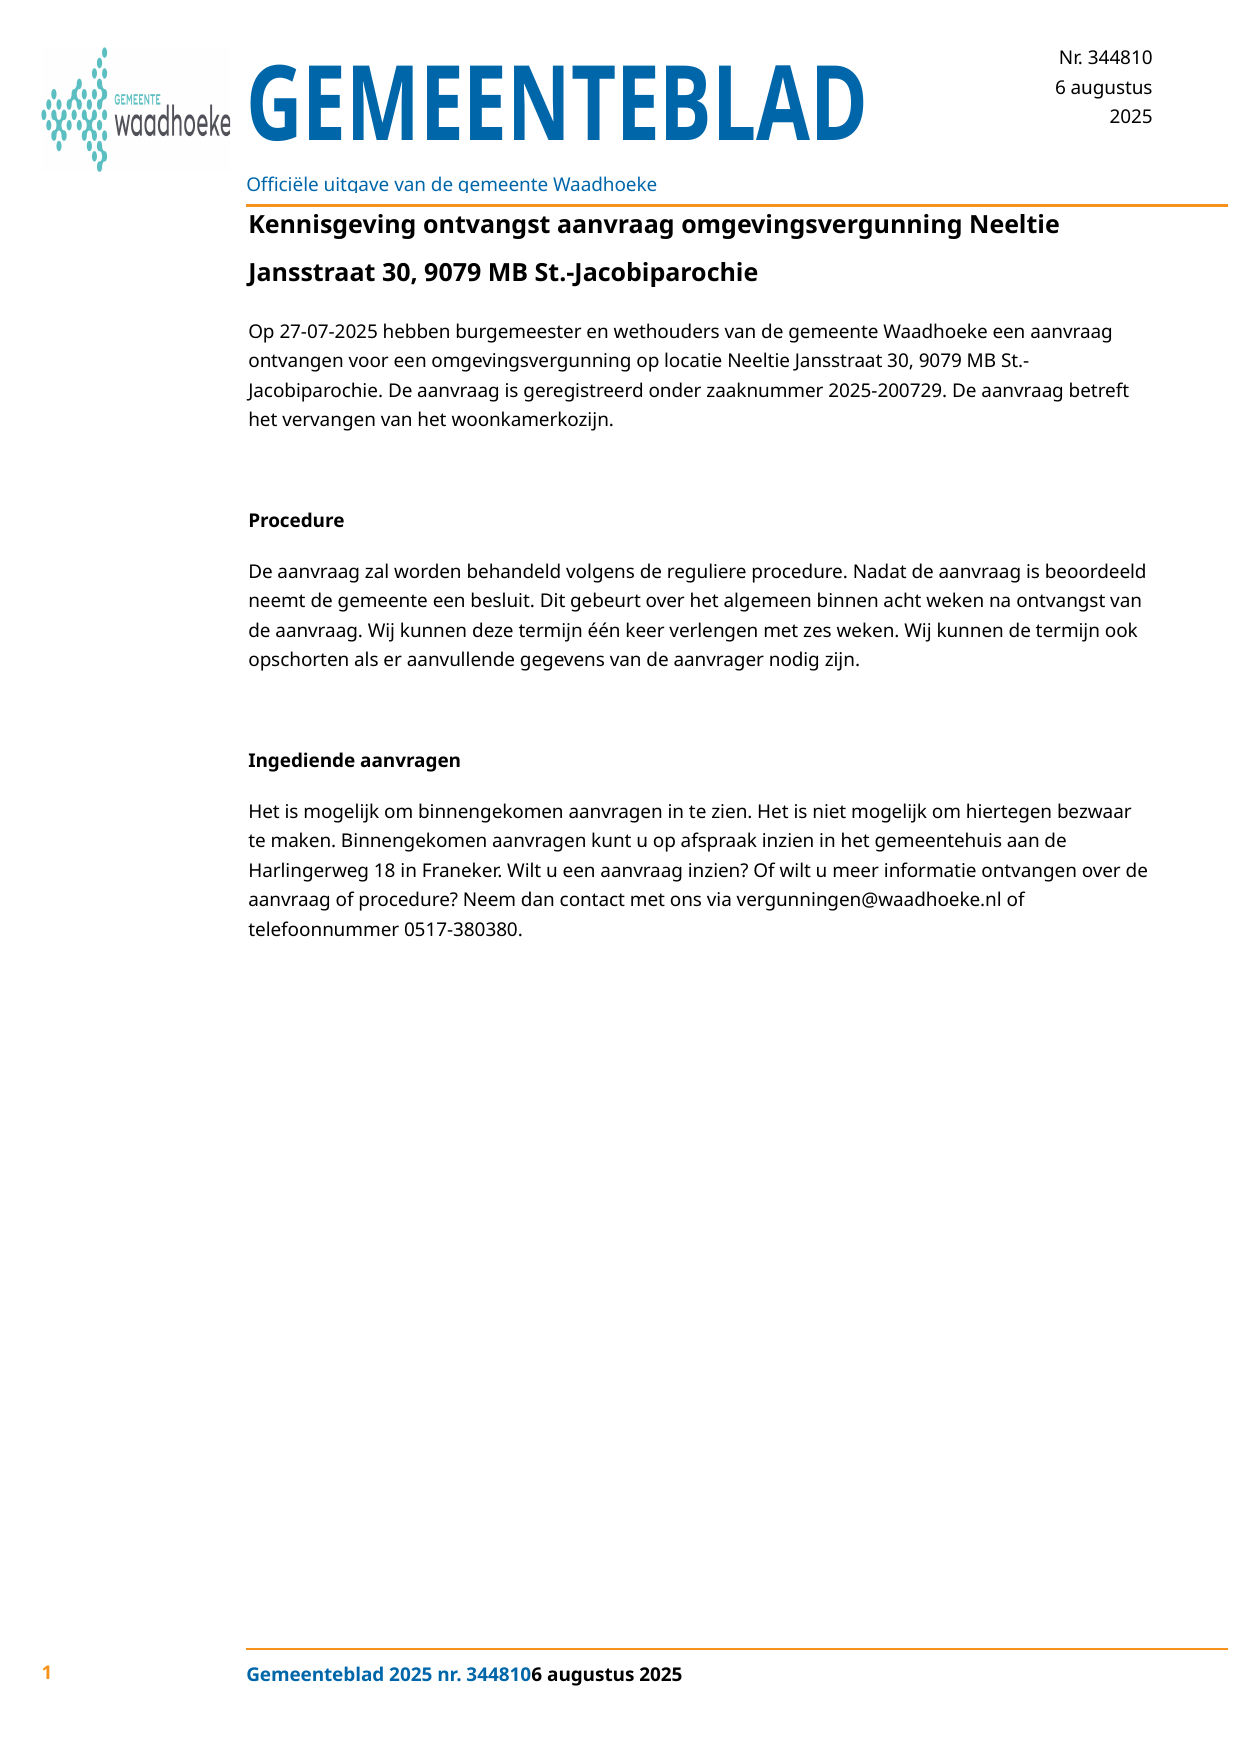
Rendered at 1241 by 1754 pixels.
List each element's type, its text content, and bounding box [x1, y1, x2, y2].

text Kennisgeving ontvangst aanvraag omgevingsvergunning Neeltie Jansstraat 30, 9079 MB St.-Jacobiparochie [248, 207, 1152, 288]
text De aanvraag zal worden behandeld volgens de reguliere procedure. Nadat de aanvraag is beoordeeld neemt de gemeente een besluit. Dit gebeurt over het algemeen binnen acht weken na ontvangst van de aanvraag. Wij kunnen deze termijn één keer verlengen met zes weken. Wij kunnen de termijn ook opschorten als er aanvullende gegevens van de aanvrager nodig zijn. [248, 558, 1152, 672]
text Procedure [248, 507, 1152, 533]
picture [41, 47, 231, 172]
text Ingediende aanvragen [248, 747, 1152, 773]
text Op 27-07-2025 hebben burgemeester en wethouders van de gemeente Waadhoeke een aanvraag ontvangen voor een omgevingsvergunning op locatie Neeltie Jansstraat 30, 9079 MB St.-Jacobiparochie. De aanvraag is geregistreerd onder zaaknummer 2025-200729. De aanvraag betreft het vervangen van het woonkamerkozijn. [248, 318, 1152, 432]
text Het is mogelijk om binnengekomen aanvragen in te zien. Het is niet mogelijk om hiertegen bezwaar te maken. Binnengekomen aanvragen kunt u op afspraak inzien in het gemeentehuis aan de Harlingerweg 18 in Franeker. Wilt u een aanvraag inzien? Of wilt u meer informatie ontvangen over de aanvraag of procedure? Neem dan contact met ons via vergunningen@waadhoeke.nl of telefoonnummer 0517-380380. [248, 798, 1152, 942]
